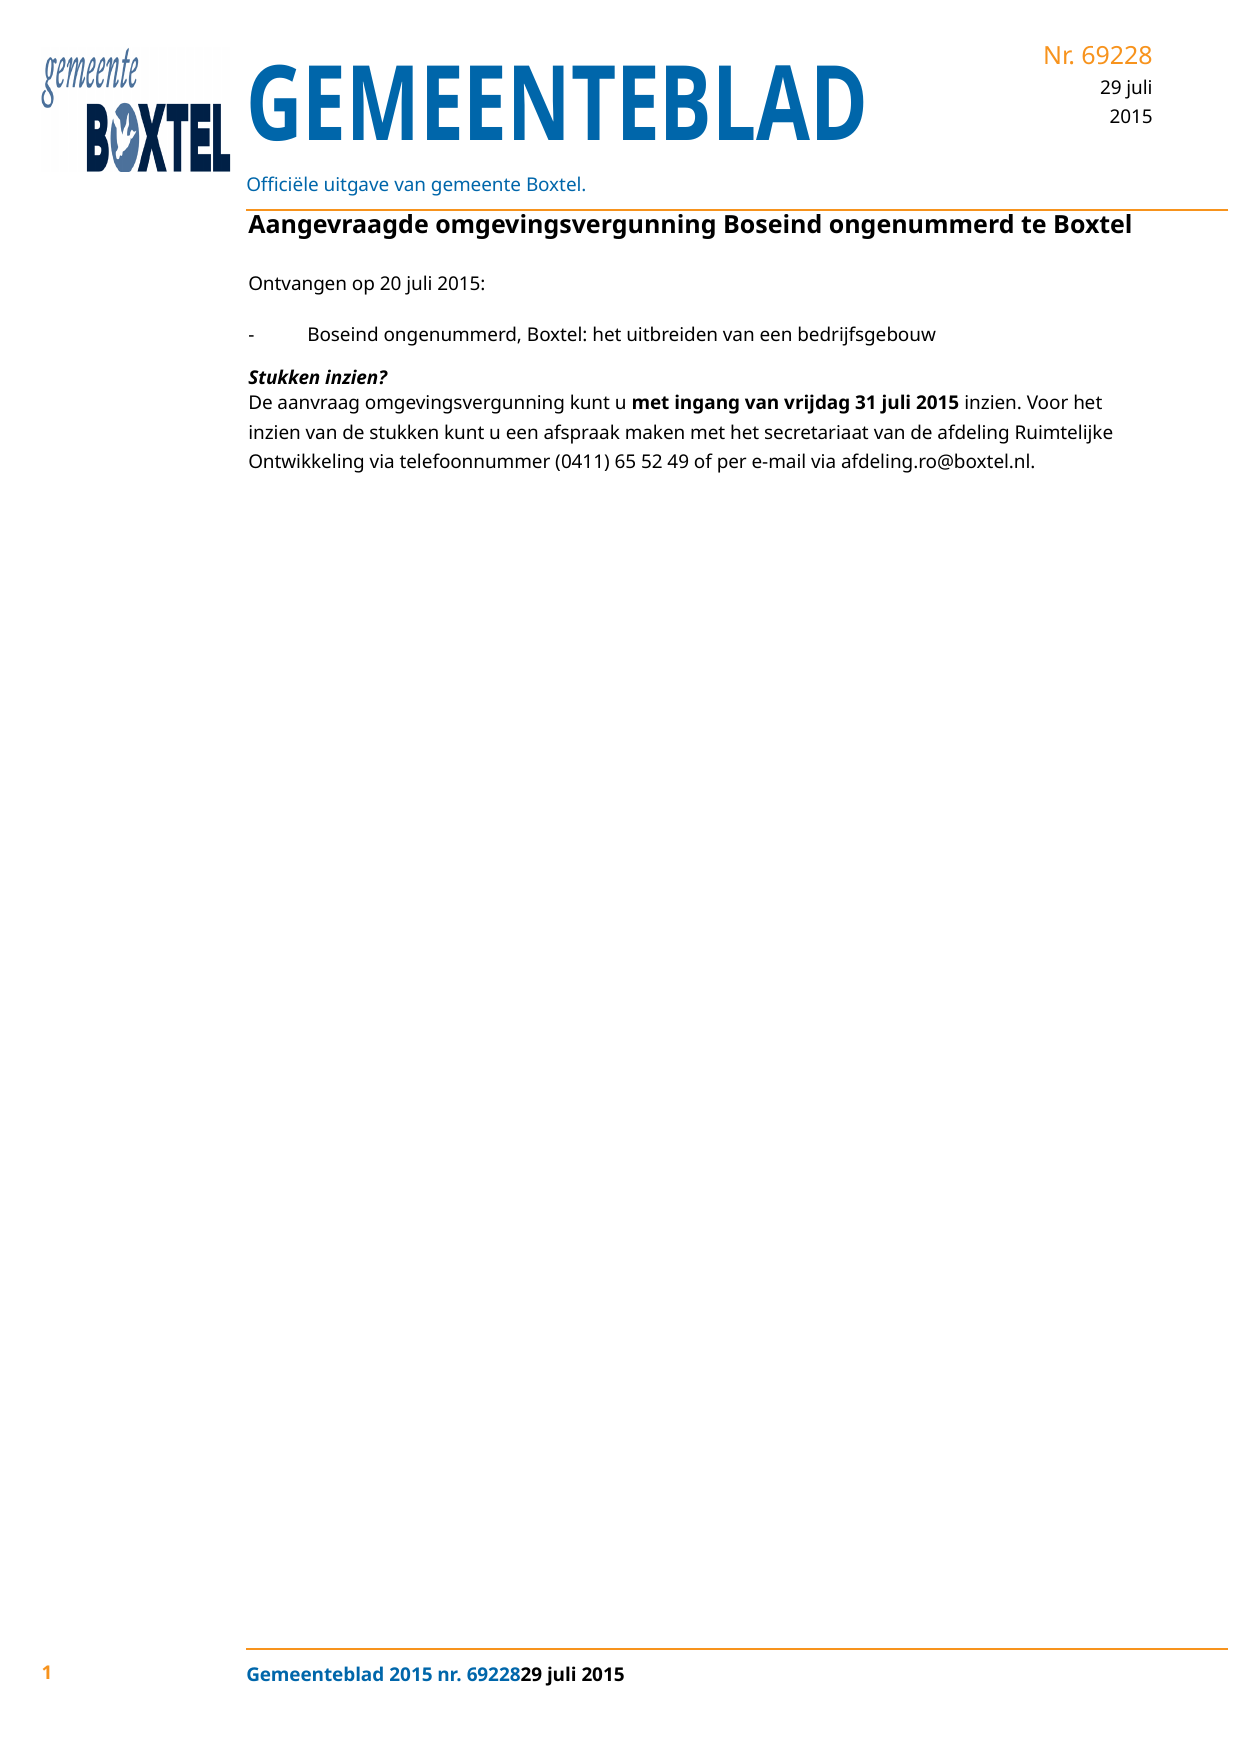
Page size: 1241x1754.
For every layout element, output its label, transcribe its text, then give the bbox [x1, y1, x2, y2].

list Boseind ongenummerd, Boxtel: het uitbreiden van een bedrijfsgebouw [248, 321, 1152, 346]
text Ontvangen op 20 juli 2015: [248, 270, 1152, 296]
text Aangevraagde omgevingsvergunning Boseind ongenummerd te Boxtel [248, 211, 1152, 241]
text Stukken inzien? [248, 364, 1152, 389]
text De aanvraag omgevingsvergunning kunt u met ingang van vrijdag 31 juli 2015 inzien. Voor het inzien van de stukken kunt u een afspraak maken met het secretariaat van de afdeling Ruimtelijke Ontwikkeling via telefoonnummer (0411) 65 52 49 of per e-mail via afdeling.ro@boxtel.nl. [248, 389, 1152, 474]
picture [41, 47, 231, 172]
